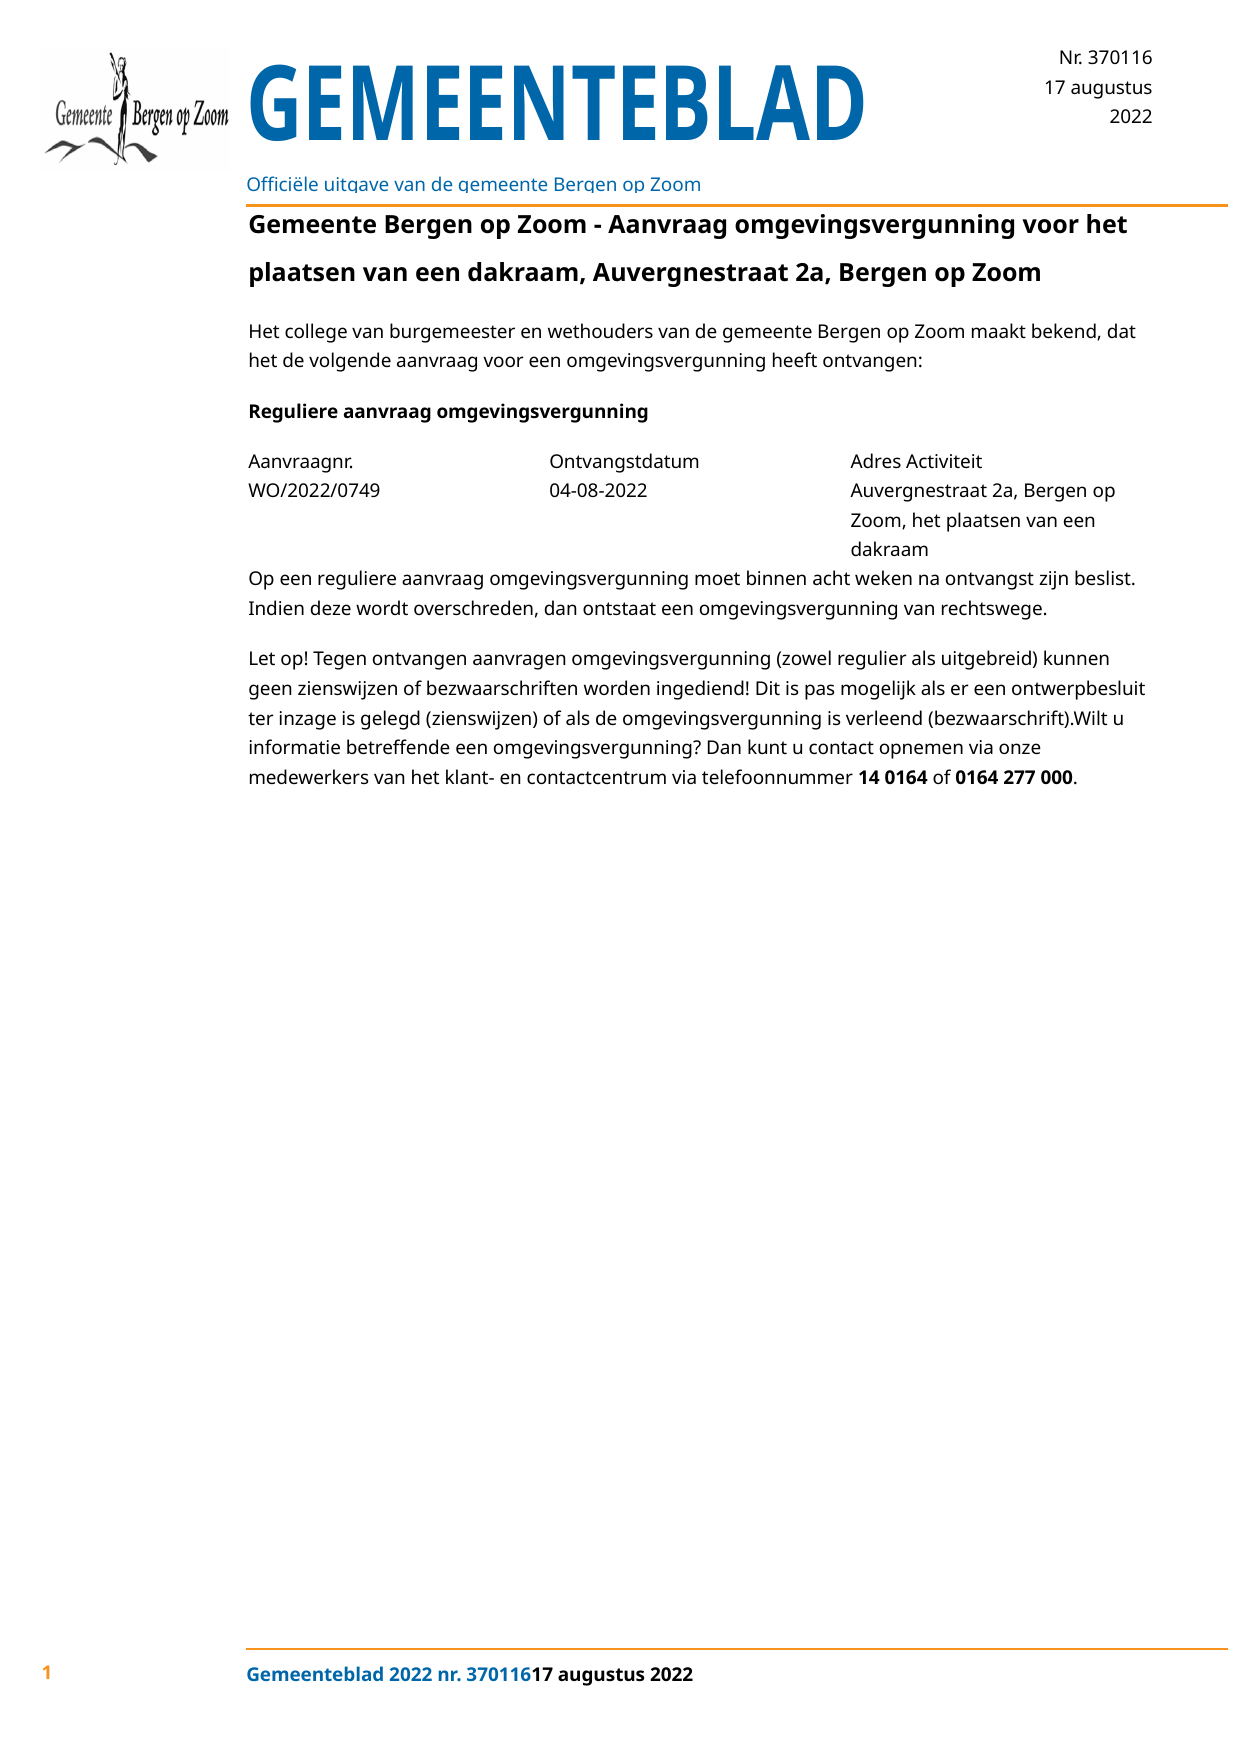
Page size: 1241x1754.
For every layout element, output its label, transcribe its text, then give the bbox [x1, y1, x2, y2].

table_header Adres Activiteit [850, 449, 1152, 474]
table_header WO/2022/0749 [248, 478, 549, 562]
text Het college van burgemeester en wethouders van de gemeente Bergen op Zoom maakt bekend, dat het de volgende aanvraag voor een omgevingsvergunning heeft ontvangen: [248, 318, 1152, 373]
text Let op! Tegen ontvangen aanvragen omgevingsvergunning (zowel regulier als uitgebreid) kunnen geen zienswijzen of bezwaarschriften worden ingediend! Dit is pas mogelijk als er een ontwerpbesluit ter inzage is gelegd (zienswijzen) of als de omgevingsvergunning is verleend (bezwaarschrift).Wilt u informatie betreffende een omgevingsvergunning? Dan kunt u contact opnemen via onze medewerkers van het klant- en contactcentrum via telefoonnummer 14 0164 of 0164 277 000. [248, 646, 1152, 790]
text Gemeente Bergen op Zoom - Aanvraag omgevingsvergunning voor het plaatsen van een dakraam, Auvergnestraat 2a, Bergen op Zoom [248, 207, 1152, 288]
picture [41, 47, 231, 172]
table_header Auvergnestraat 2a, Bergen op Zoom, het plaatsen van een dakraam [850, 478, 1152, 562]
text Op een reguliere aanvraag omgevingsvergunning moet binnen acht weken na ontvangst zijn beslist. Indien deze wordt overschreden, dan ontstaat een omgevingsvergunning van rechtswege. [248, 566, 1152, 621]
table_header Ontvangstdatum [549, 449, 850, 474]
table_header Aanvraagnr. [248, 449, 549, 474]
text Reguliere aanvraag omgevingsvergunning [248, 398, 1152, 424]
table_header 04-08-2022 [549, 478, 850, 562]
